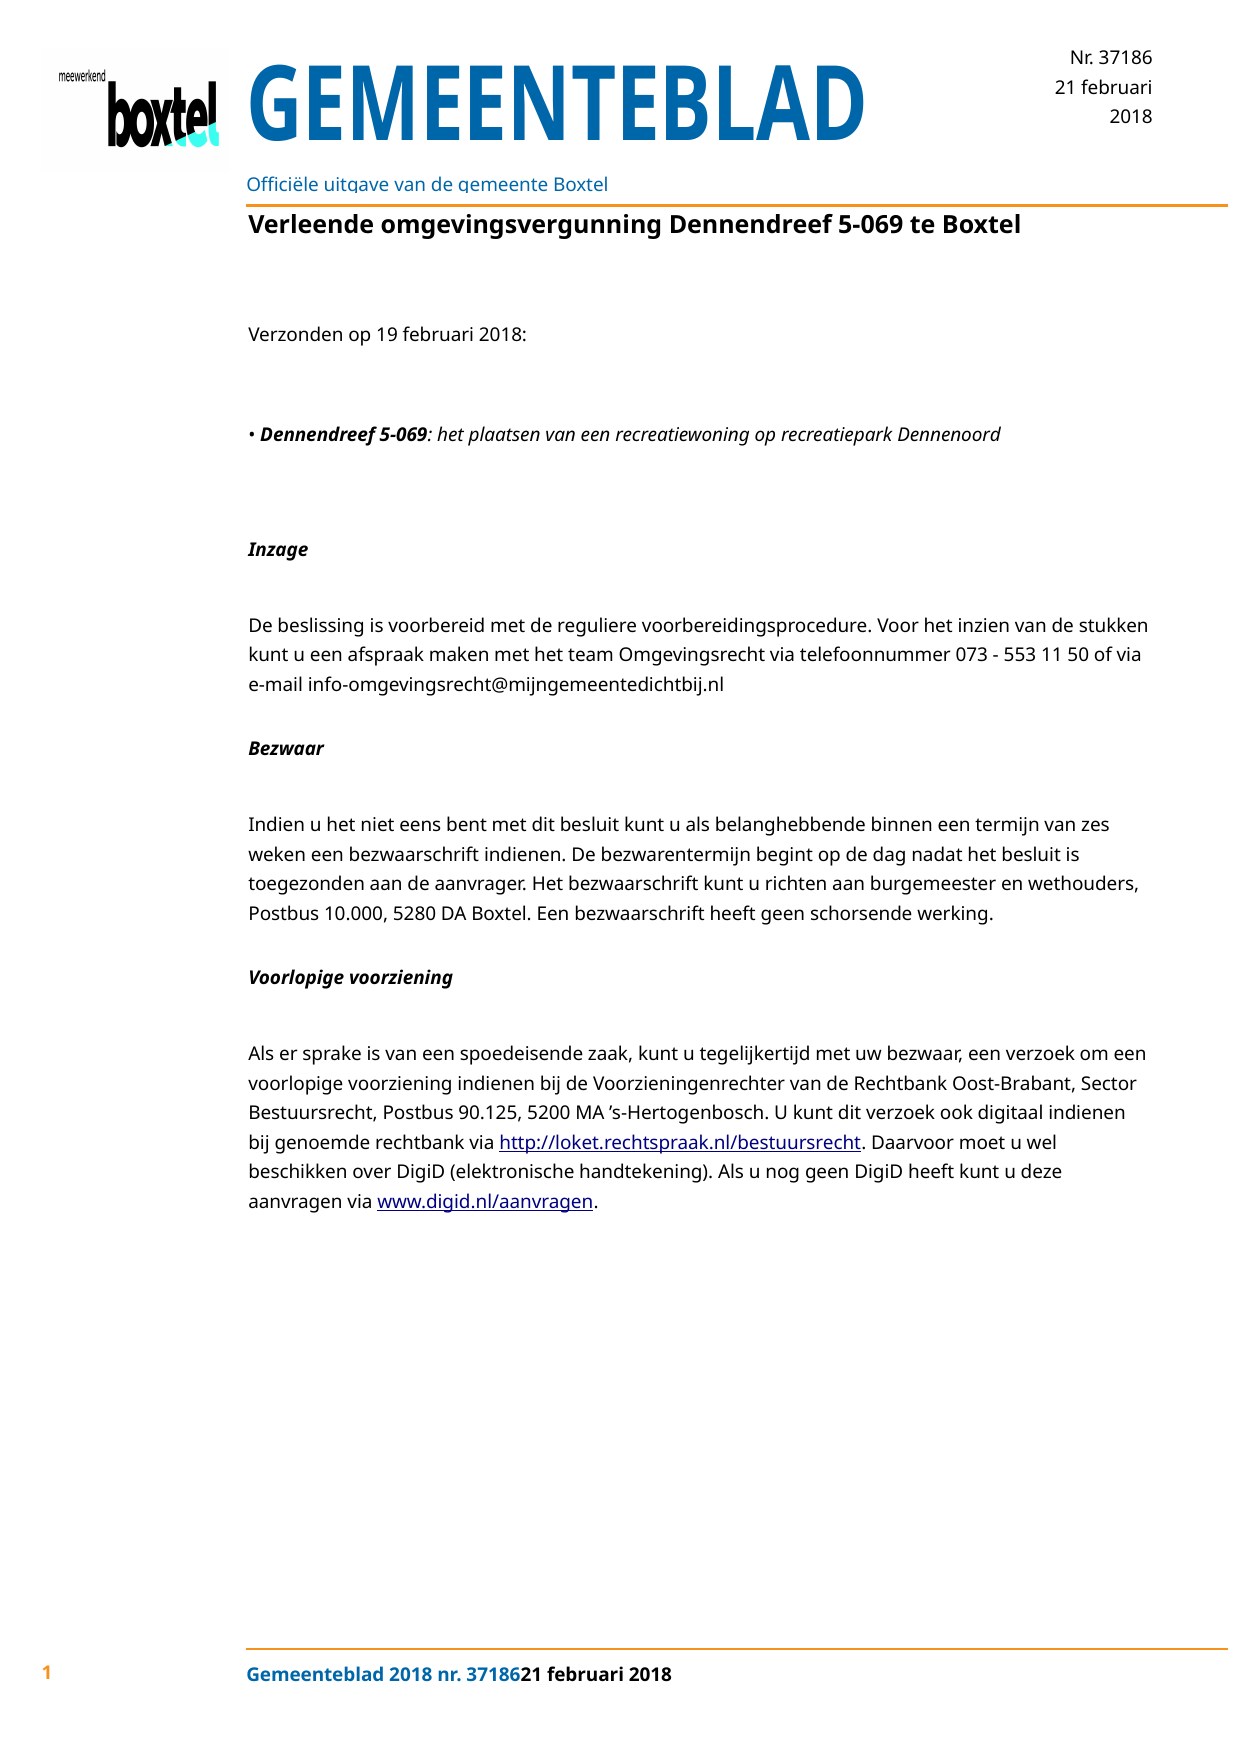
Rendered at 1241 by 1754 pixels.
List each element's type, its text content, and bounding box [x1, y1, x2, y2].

text Inzage [248, 536, 1152, 562]
text Voorlopige voorziening [248, 964, 1152, 990]
text • Dennendreef 5-069: het plaatsen van een recreatiewoning op recreatiepark Dennenoord [248, 422, 1152, 447]
text Verzonden op 19 februari 2018: [248, 321, 1152, 346]
picture [41, 47, 231, 172]
text De beslissing is voorbereid met de reguliere voorbereidingsprocedure. Voor het inzien van de stukken kunt u een afspraak maken met het team Omgevingsrecht via telefoonnummer 073 - 553 11 50 of via e-mail info-omgevingsrecht@mijngemeentedichtbij.nl [248, 612, 1152, 697]
text Als er sprake is van een spoedeisende zaak, kunt u tegelijkertijd met uw bezwaar, een verzoek om een voorlopige voorziening indienen bij de Voorzieningenrechter van de Rechtbank Oost-Brabant, Sector Bestuursrecht, Postbus 90.125, 5200 MA ’s-Hertogenbosch. U kunt dit verzoek ook digitaal indienen bij genoemde rechtbank via http://loket.rechtspraak.nl/bestuursrecht. Daarvoor moet u wel beschikken over DigiD (elektronische handtekening). Als u nog geen DigiD heeft kunt u deze aanvragen via www.digid.nl/aanvragen. [248, 1040, 1152, 1214]
text Verleende omgevingsvergunning Dennendreef 5-069 te Boxtel [248, 207, 1152, 241]
text Bezwaar [248, 735, 1152, 761]
text Indien u het niet eens bent met dit besluit kunt u als belanghebbende binnen een termijn van zes weken een bezwaarschrift indienen. De bezwarentermijn begint op de dag nadat het besluit is toegezonden aan de aanvrager. Het bezwaarschrift kunt u richten aan burgemeester en wethouders, Postbus 10.000, 5280 DA Boxtel. Een bezwaarschrift heeft geen schorsende werking. [248, 811, 1152, 926]
